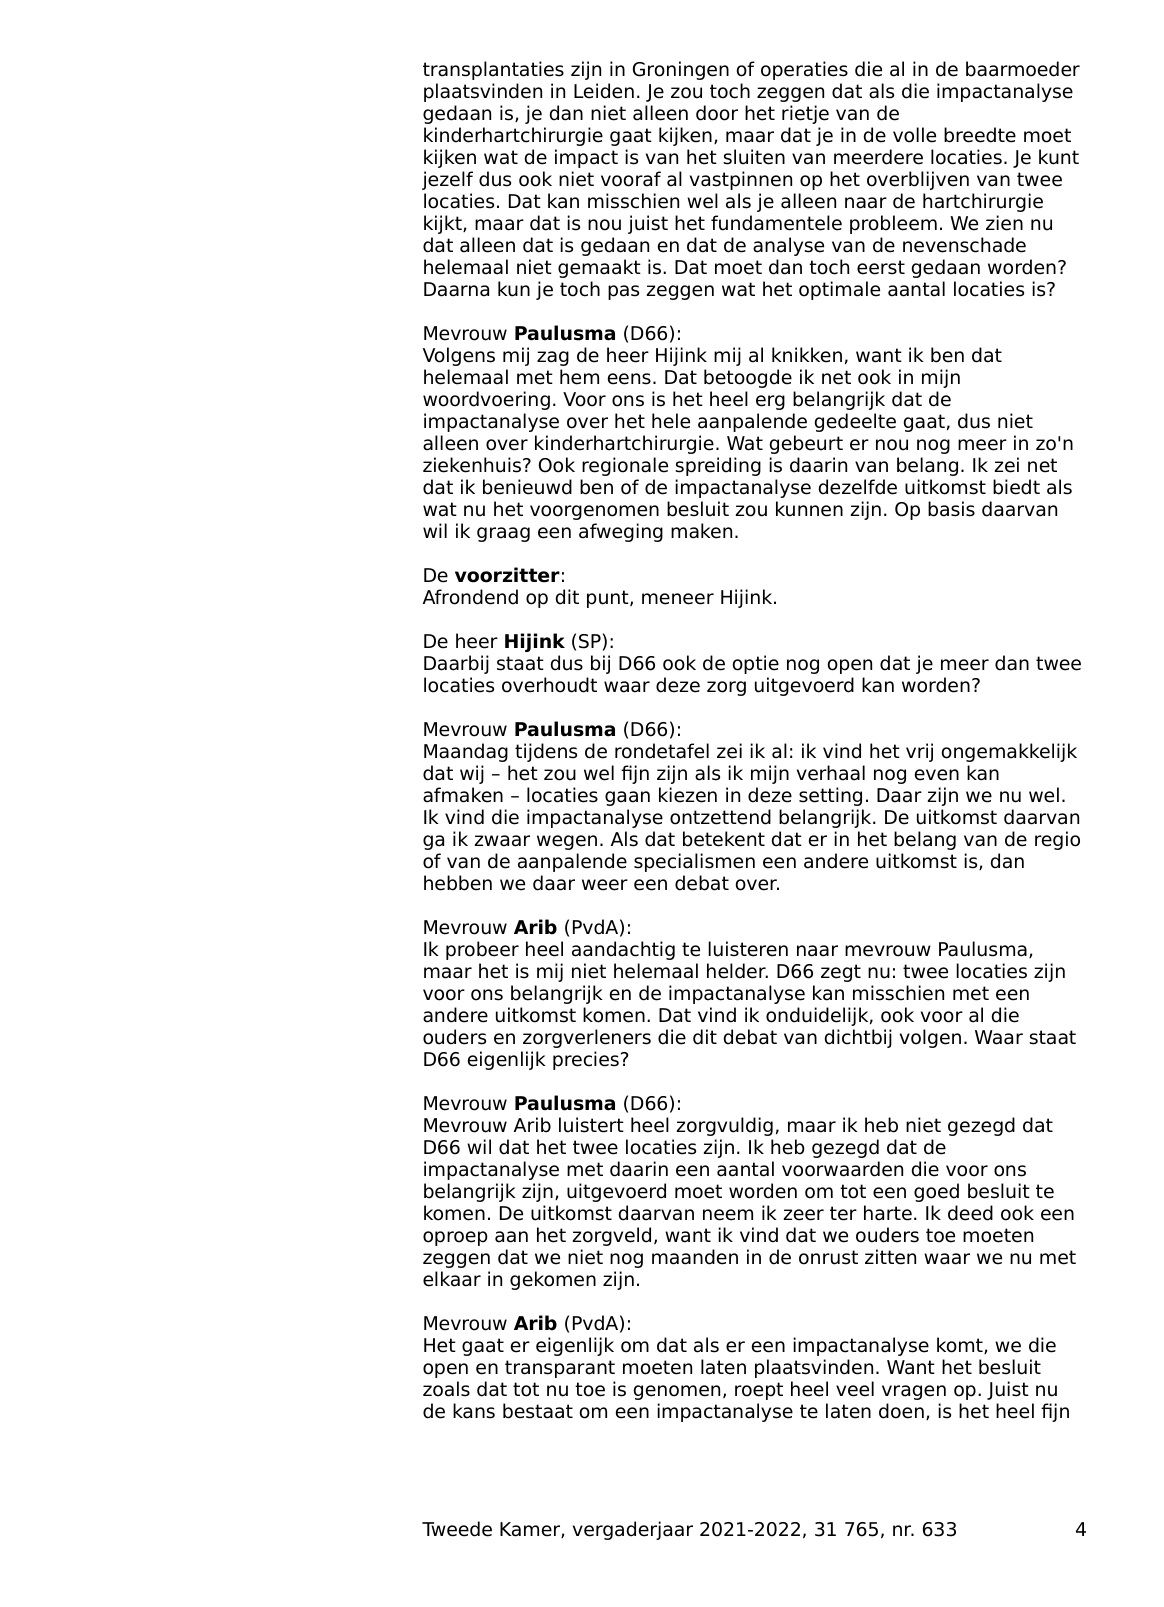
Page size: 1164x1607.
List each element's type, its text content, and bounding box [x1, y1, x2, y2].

text Mevrouw Arib luistert heel zorgvuldig, maar ik heb niet gezegd dat D66 wil dat het twee locaties zijn. Ik heb gezegd dat de impactanalyse met daarin een aantal voorwaarden die voor ons belangrijk zijn, uitgevoerd moet worden om tot een goed besluit te komen. De uitkomst daarvan neem ik zeer ter harte. Ik deed ook een oproep aan het zorgveld, want ik vind dat we ouders toe moeten zeggen dat we niet nog maanden in de onrust zitten waar we nu met elkaar in gekomen zijn. [422, 1115, 1087, 1291]
text Mevrouw Paulusma (D66): [422, 323, 1087, 345]
text Maandag tijdens de rondetafel zei ik al: ik vind het vrij ongemakkelijk dat wij – het zou wel fijn zijn als ik mijn verhaal nog even kan afmaken – locaties gaan kiezen in deze setting. Daar zijn we nu wel. Ik vind die impactanalyse ontzettend belangrijk. De uitkomst daarvan ga ik zwaar wegen. Als dat betekent dat er in het belang van de regio of van de aanpalende specialismen een andere uitkomst is, dan hebben we daar weer een debat over. [422, 741, 1087, 895]
text Daarbij staat dus bij D66 ook de optie nog open dat je meer dan twee locaties overhoudt waar deze zorg uitgevoerd kan worden? [422, 653, 1087, 697]
text Mevrouw Arib (PvdA): [422, 917, 1087, 939]
text De voorzitter: [422, 565, 1087, 587]
text Mevrouw Paulusma (D66): [422, 719, 1087, 741]
text Mevrouw Paulusma (D66): [422, 1093, 1087, 1115]
text Volgens mij zag de heer Hijink mij al knikken, want ik ben dat helemaal met hem eens. Dat betoogde ik net ook in mijn woordvoering. Voor ons is het heel erg belangrijk dat de impactanalyse over het hele aanpalende gedeelte gaat, dus niet alleen over kinderhartchirurgie. Wat gebeurt er nou nog meer in zo'n ziekenhuis? Ook regionale spreiding is daarin van belang. Ik zei net dat ik benieuwd ben of de impactanalyse dezelfde uitkomst biedt als wat nu het voorgenomen besluit zou kunnen zijn. Op basis daarvan wil ik graag een afweging maken. [422, 345, 1087, 543]
text De heer Hijink (SP): [422, 631, 1087, 653]
text Ik probeer heel aandachtig te luisteren naar mevrouw Paulusma, maar het is mij niet helemaal helder. D66 zegt nu: twee locaties zijn voor ons belangrijk en de impactanalyse kan misschien met een andere uitkomst komen. Dat vind ik onduidelijk, ook voor al die ouders en zorgverleners die dit debat van dichtbij volgen. Waar staat D66 eigenlijk precies? [422, 939, 1087, 1071]
text Afrondend op dit punt, meneer Hijink. [422, 587, 1087, 609]
text Het gaat er eigenlijk om dat als er een impactanalyse komt, we die open en transparant moeten laten plaatsvinden. Want het besluit zoals dat tot nu toe is genomen, roept heel veel vragen op. Juist nu de kans bestaat om een impactanalyse te laten doen, is het heel fijn [422, 1335, 1087, 1423]
text Mevrouw Arib (PvdA): [422, 1313, 1087, 1335]
text transplantaties zijn in Groningen of operaties die al in de baarmoeder plaatsvinden in Leiden. Je zou toch zeggen dat als die impactanalyse gedaan is, je dan niet alleen door het rietje van de kinderhartchirurgie gaat kijken, maar dat je in de volle breedte moet kijken wat de impact is van het sluiten van meerdere locaties. Je kunt jezelf dus ook niet vooraf al vastpinnen op het overblijven van twee locaties. Dat kan misschien wel als je alleen naar de hartchirurgie kijkt, maar dat is nou juist het fundamentele probleem. We zien nu dat alleen dat is gedaan en dat de analyse van de nevenschade helemaal niet gemaakt is. Dat moet dan toch eerst gedaan worden? Daarna kun je toch pas zeggen wat het optimale aantal locaties is? [422, 59, 1087, 301]
